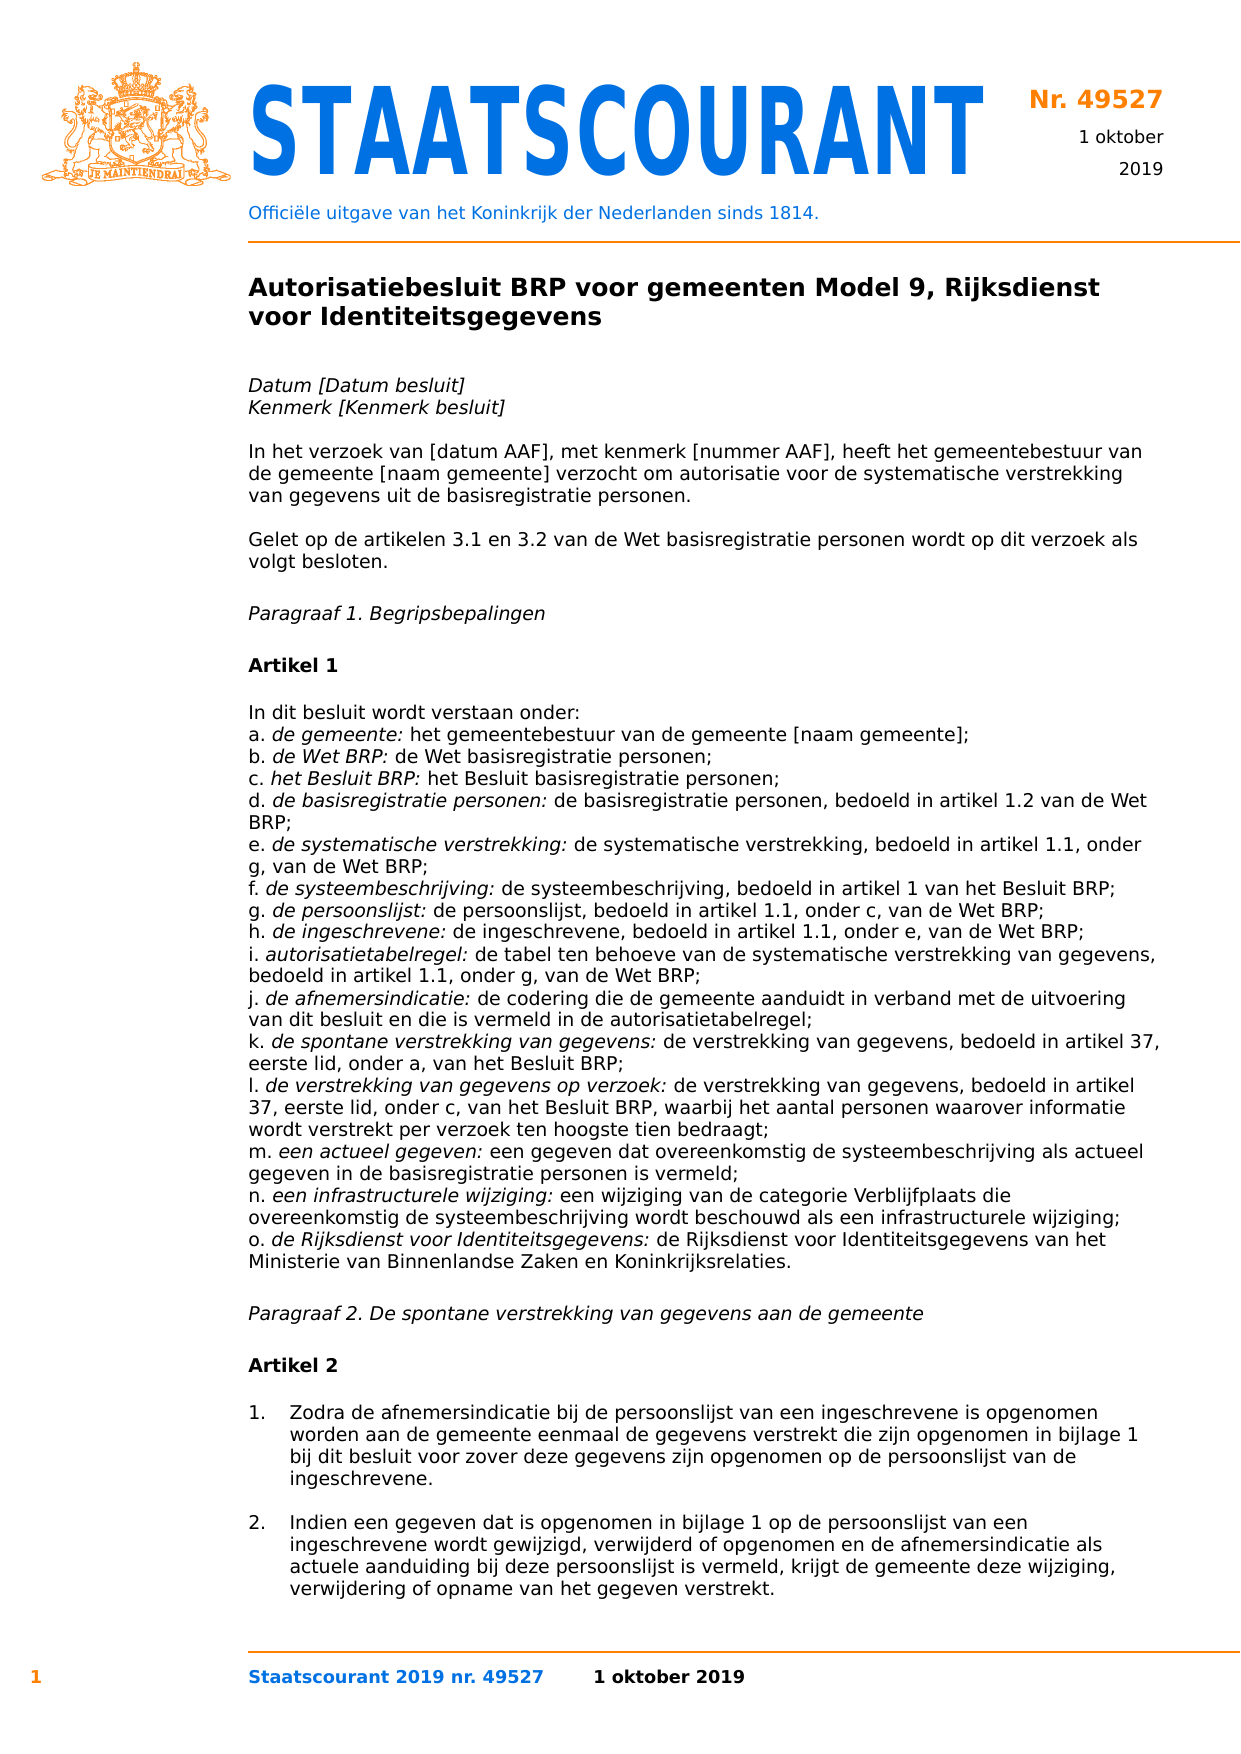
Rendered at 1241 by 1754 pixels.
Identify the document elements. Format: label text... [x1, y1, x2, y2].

text l. de verstrekking van gegevens op verzoek: de verstrekking van gegevens, bedoeld in artikel 37, eerste lid, onder c, van het Besluit BRP, waarbij het aantal personen waarover informatie wordt verstrekt per verzoek ten hoogste tien bedraagt; [248, 1075, 1163, 1141]
text In dit besluit wordt verstaan onder: [248, 702, 1163, 724]
subtitle Autorisatiebesluit BRP voor gemeenten Model 9, Rijksdienst voor Identiteitsgegevens [248, 273, 1163, 331]
table_header Nr. 49527 [998, 62, 1240, 121]
text d. de basisregistratie personen: de basisregistratie personen, bedoeld in artikel 1.2 van de Wet BRP; [248, 789, 1163, 833]
text Kenmerk [Kenmerk besluit] [248, 397, 1163, 419]
picture [41, 62, 231, 186]
text k. de spontane verstrekking van gegevens: de verstrekking van gegevens, bedoeld in artikel 37, eerste lid, onder a, van het Besluit BRP; [248, 1031, 1163, 1075]
table_header STAATSCOURANT [248, 62, 998, 203]
text In het verzoek van [datum AAF], met kenmerk [nummer AAF], heeft het gemeentebestuur van de gemeente [naam gemeente] verzocht om autorisatie voor de systematische verstrekking van gegevens uit de basisregistratie personen. [248, 441, 1163, 507]
text j. de afnemersindicatie: de codering die de gemeente aanduidt in verband met de uitvoering van dit besluit en die is vermeld in de autorisatietabelregel; [248, 987, 1163, 1031]
table_cell 2019 [998, 153, 1240, 203]
text b. de Wet BRP: de Wet basisregistratie personen; [248, 746, 1163, 768]
text n. een infrastructurele wijziging: een wijziging van de categorie Verblijfplaats die overeenkomstig de systeembeschrijving wordt beschouwd als een infrastructurele wijziging; [248, 1185, 1163, 1229]
table_cell Officiële uitgave van het Koninkrijk der Nederlanden sinds 1814. [248, 203, 1240, 241]
text e. de systematische verstrekking: de systematische verstrekking, bedoeld in artikel 1.1, onder g, van de Wet BRP; [248, 833, 1163, 877]
table_cell 1 oktober [998, 121, 1240, 153]
subtitle Artikel 2 [248, 1355, 1163, 1377]
text f. de systeembeschrijving: de systeembeschrijving, bedoeld in artikel 1 van het Besluit BRP; [248, 877, 1163, 899]
text i. autorisatietabelregel: de tabel ten behoeve van de systematische verstrekking van gegevens, bedoeld in artikel 1.1, onder g, van de Wet BRP; [248, 943, 1163, 987]
text 1. Zodra de afnemersindicatie bij de persoonslijst van een ingeschrevene is opgenomen worden aan de gemeente eenmaal de gegevens verstrekt die zijn opgenomen in bijlage 1 bij dit besluit voor zover deze gegevens zijn opgenomen op de persoonslijst van de ingeschrevene. [248, 1402, 1163, 1490]
text o. de Rijksdienst voor Identiteitsgegevens: de Rijksdienst voor Identiteitsgegevens van het Ministerie van Binnenlandse Zaken en Koninkrijksrelaties. [248, 1229, 1163, 1273]
text 2. Indien een gegeven dat is opgenomen in bijlage 1 op de persoonslijst van een ingeschrevene wordt gewijzigd, verwijderd of opgenomen en de afnemersindicatie als actuele aanduiding bij deze persoonslijst is vermeld, krijgt de gemeente deze wijziging, verwijdering of opname van het gegeven verstrekt. [248, 1512, 1163, 1600]
text a. de gemeente: het gemeentebestuur van de gemeente [naam gemeente]; [248, 724, 1163, 746]
text c. het Besluit BRP: het Besluit basisregistratie personen; [248, 768, 1163, 789]
table_header [25, 62, 248, 241]
text m. een actueel gegeven: een gegeven dat overeenkomstig de systeembeschrijving als actueel gegeven in de basisregistratie personen is vermeld; [248, 1141, 1163, 1185]
subtitle Artikel 1 [248, 655, 1163, 677]
text g. de persoonslijst: de persoonslijst, bedoeld in artikel 1.1, onder c, van de Wet BRP; [248, 899, 1163, 921]
text h. de ingeschrevene: de ingeschrevene, bedoeld in artikel 1.1, onder e, van de Wet BRP; [248, 921, 1163, 943]
text Gelet op de artikelen 3.1 en 3.2 van de Wet basisregistratie personen wordt op dit verzoek als volgt besloten. [248, 529, 1163, 573]
subtitle Paragraaf 1. Begripsbepalingen [248, 603, 1163, 625]
text Datum [Datum besluit] [248, 375, 1163, 397]
subtitle Paragraaf 2. De spontane verstrekking van gegevens aan de gemeente [248, 1303, 1163, 1325]
